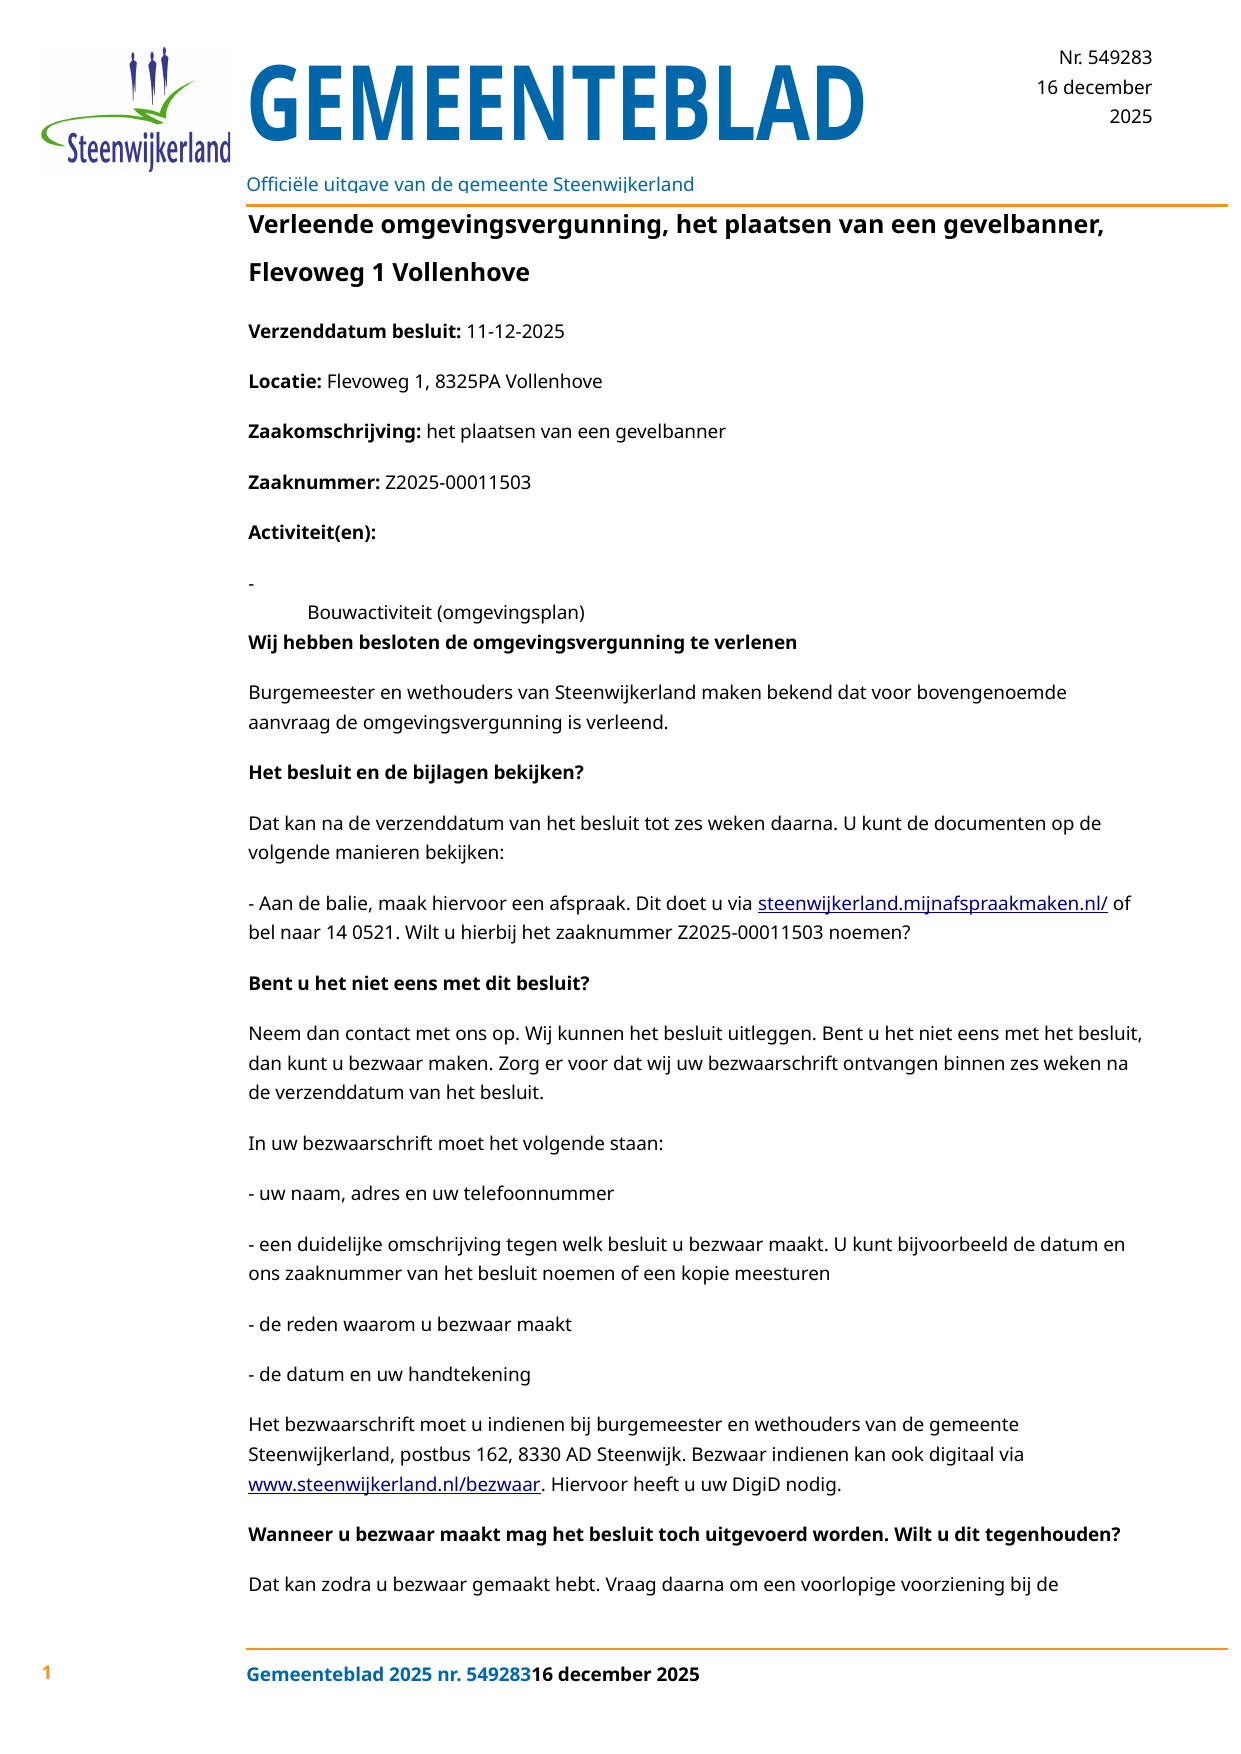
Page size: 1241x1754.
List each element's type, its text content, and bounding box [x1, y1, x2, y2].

text Zaaknummer: Z2025-00011503 [248, 469, 1152, 495]
text Verzenddatum besluit: 11-12-2025 [248, 318, 1152, 344]
text Burgemeester en wethouders van Steenwijkerland maken bekend dat voor bovengenoemde aanvraag de omgevingsvergunning is verleend. [248, 679, 1152, 735]
text Dat kan na de verzenddatum van het besluit tot zes weken daarna. U kunt de documenten op de volgende manieren bekijken: [248, 810, 1152, 865]
picture [41, 47, 231, 172]
text Neem dan contact met ons op. Wij kunnen het besluit uitleggen. Bent u het niet eens met het besluit, dan kunt u bezwaar maken. Zorg er voor dat wij uw bezwaarschrift ontvangen binnen zes weken na de verzenddatum van het besluit. [248, 1020, 1152, 1105]
text - een duidelijke omschrijving tegen welk besluit u bezwaar maakt. U kunt bijvoorbeeld de datum en ons zaaknummer van het besluit noemen of een kopie meesturen [248, 1231, 1152, 1286]
text Dat kan zodra u bezwaar gemaakt hebt. Vraag daarna om een voorlopige voorziening bij de [248, 1572, 1152, 1597]
text Bent u het niet eens met dit besluit? [248, 970, 1152, 996]
list Bouwactiviteit (omgevingsplan) [248, 599, 1152, 625]
text - de reden waarom u bezwaar maakt [248, 1311, 1152, 1337]
text In uw bezwaarschrift moet het volgende staan: [248, 1130, 1152, 1156]
text Verleende omgevingsvergunning, het plaatsen van een gevelbanner, Flevoweg 1 Vollenhove [248, 207, 1152, 288]
text - de datum en uw handtekening [248, 1361, 1152, 1387]
text Wij hebben besloten de omgevingsvergunning te verlenen [248, 629, 1152, 655]
text Locatie: Flevoweg 1, 8325PA Vollenhove [248, 368, 1152, 394]
text Het besluit en de bijlagen bekijken? [248, 759, 1152, 785]
text Wanneer u bezwaar maakt mag het besluit toch uitgevoerd worden. Wilt u dit tegenhouden? [248, 1521, 1152, 1547]
text - uw naam, adres en uw telefoonnummer [248, 1180, 1152, 1206]
text Zaakomschrijving: het plaatsen van een gevelbanner [248, 419, 1152, 444]
text Het bezwaarschrift moet u indienen bij burgemeester en wethouders van de gemeente Steenwijkerland, postbus 162, 8330 AD Steenwijk. Bezwaar indienen kan ook digitaal via www.steenwijkerland.nl/bezwaar. Hiervoor heeft u uw DigiD nodig. [248, 1412, 1152, 1497]
text Activiteit(en): [248, 519, 1152, 545]
text - Aan de balie, maak hiervoor een afspraak. Dit doet u via steenwijkerland.mijnafspraakmaken.nl/ of bel naar 14 0521. Wilt u hierbij het zaaknummer Z2025-00011503 noemen? [248, 890, 1152, 945]
